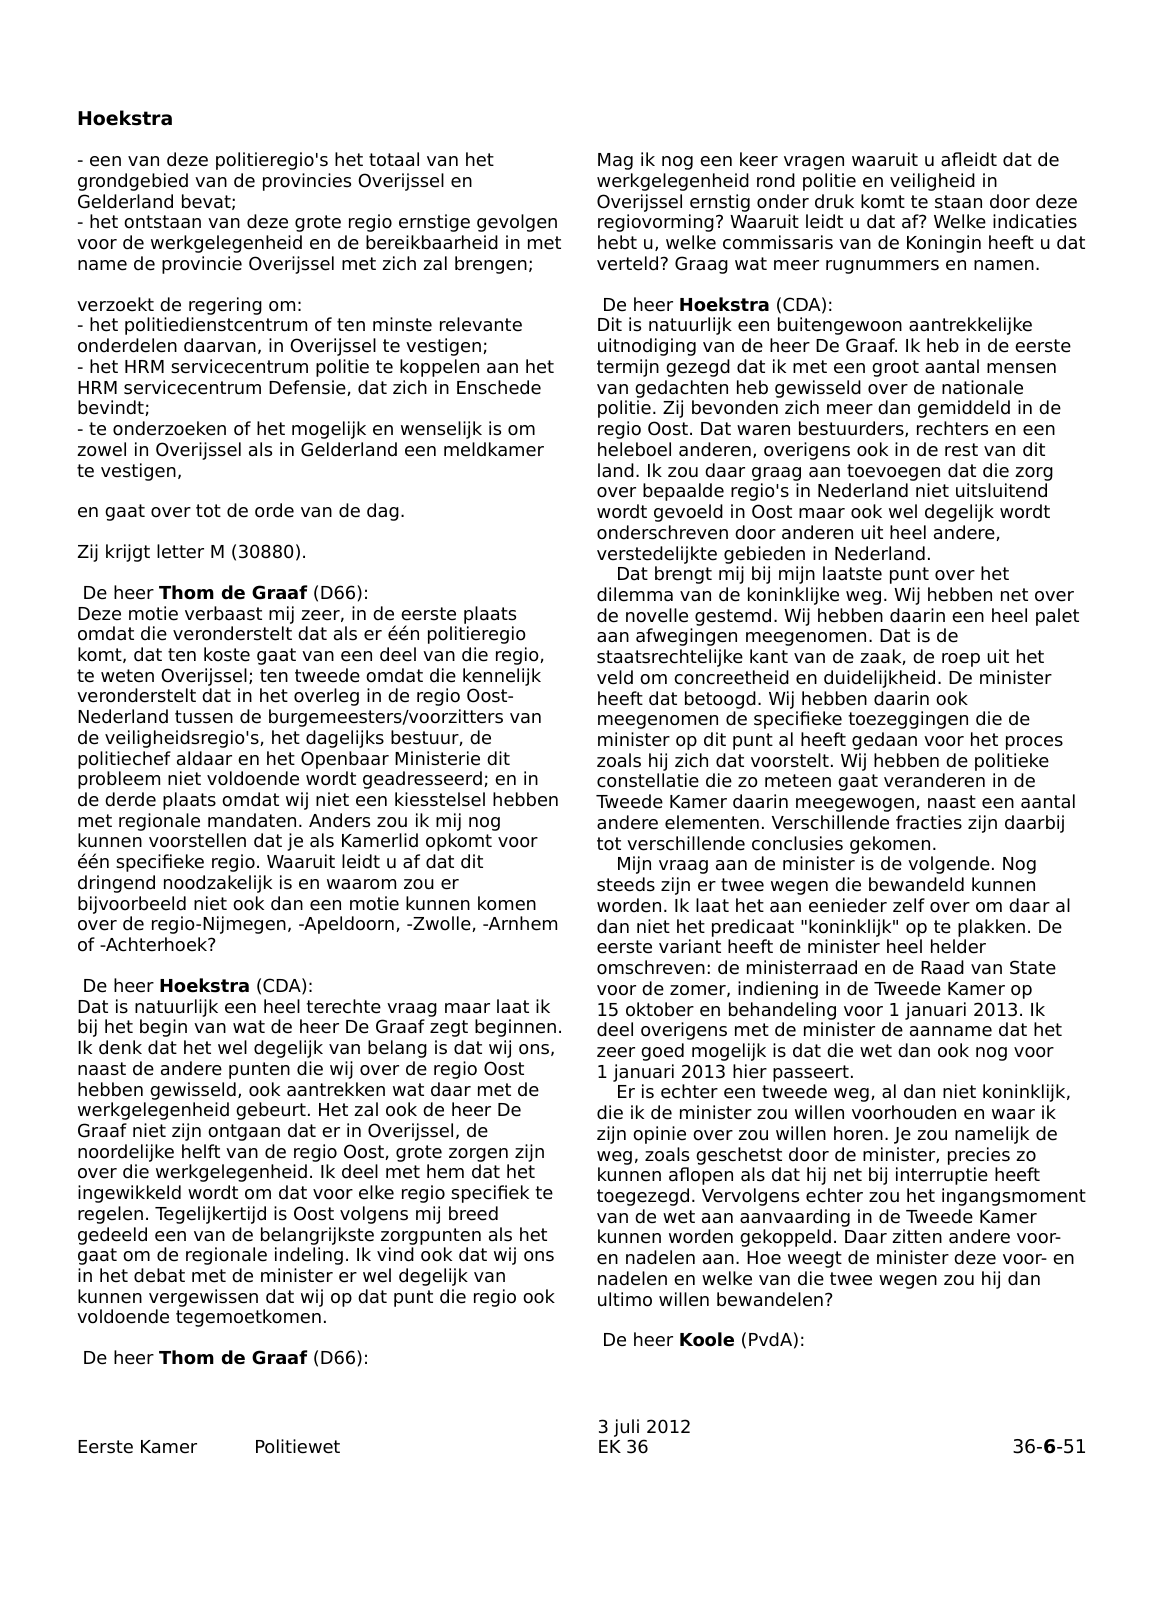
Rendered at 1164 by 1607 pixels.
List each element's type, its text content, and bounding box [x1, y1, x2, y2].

text De heer Hoekstra (CDA): [596, 294, 1087, 315]
text - een van deze politieregio's het totaal van het grondgebied van de provincies Overijssel en Gelderland bevat; [77, 150, 567, 212]
text De heer Thom de Graaf (D66): [77, 583, 567, 603]
text Mag ik nog een keer vragen waaruit u afleidt dat de werkgelegenheid rond politie en veiligheid in Overijssel ernstig onder druk komt te staan door deze regiovorming? Waaruit leidt u dat af? Welke indicaties hebt u, welke commissaris van de Koningin heeft u dat verteld? Graag wat meer rugnummers en namen. [596, 150, 1087, 274]
text Dat brengt mij bij mijn laatste punt over het dilemma van de koninklijke weg. Wij hebben net over de novelle gestemd. Wij hebben daarin een heel palet aan afwegingen meegenomen. Dat is de staatsrechtelijke kant van de zaak, de roep uit het veld om concreetheid en duidelijkheid. De minister heeft dat betoogd. Wij hebben daarin ook meegenomen de specifieke toezeggingen die de minister op dit punt al heeft gedaan voor het proces zoals hij zich dat voorstelt. Wij hebben de politieke constellatie die zo meteen gaat veranderen in de Tweede Kamer daarin meegewogen, naast een aantal andere elementen. Verschillende fracties zijn daarbij tot verschillende conclusies gekomen. [596, 564, 1087, 854]
text Deze motie verbaast mij zeer, in de eerste plaats omdat die veronderstelt dat als er één politieregio komt, dat ten koste gaat van een deel van die regio, te weten Overijssel; ten tweede omdat die kennelijk veronderstelt dat in het overleg in de regio Oost-Nederland tussen de burgemeesters/voorzitters van de veiligheidsregio's, het dagelijks bestuur, de politiechef aldaar en het Openbaar Ministerie dit probleem niet voldoende wordt geadresseerd; en in de derde plaats omdat wij niet een kiesstelsel hebben met regionale mandaten. Anders zou ik mij nog kunnen voorstellen dat je als Kamerlid opkomt voor één specifieke regio. Waaruit leidt u af dat dit dringend noodzakelijk is en waarom zou er bijvoorbeeld niet ook dan een motie kunnen komen over de regio-Nijmegen, -Apeldoorn, -Zwolle, -Arnhem of -Achterhoek? [77, 603, 567, 956]
text Zij krijgt letter M (30880). [77, 542, 567, 563]
text Dit is natuurlijk een buitengewoon aantrekkelijke uitnodiging van de heer De Graaf. Ik heb in de eerste termijn gezegd dat ik met een groot aantal mensen van gedachten heb gewisseld over de nationale politie. Zij bevonden zich meer dan gemiddeld in de regio Oost. Dat waren bestuurders, rechters en een heleboel anderen, overigens ook in de rest van dit land. Ik zou daar graag aan toevoegen dat die zorg over bepaalde regio's in Nederland niet uitsluitend wordt gevoeld in Oost maar ook wel degelijk wordt onderschreven door anderen uit heel andere, verstedelijkte gebieden in Nederland. [596, 315, 1087, 564]
text De heer Hoekstra (CDA): [77, 976, 567, 996]
text Dat is natuurlijk een heel terechte vraag maar laat ik bij het begin van wat de heer De Graaf zegt beginnen. Ik denk dat het wel degelijk van belang is dat wij ons, naast de andere punten die wij over de regio Oost hebben gewisseld, ook aantrekken wat daar met de werkgelegenheid gebeurt. Het zal ook de heer De Graaf niet zijn ontgaan dat er in Overijssel, de noordelijke helft van de regio Oost, grote zorgen zijn over die werkgelegenheid. Ik deel met hem dat het ingewikkeld wordt om dat voor elke regio specifiek te regelen. Tegelijkertijd is Oost volgens mij breed gedeeld een van de belangrijkste zorgpunten als het gaat om de regionale indeling. Ik vind ook dat wij ons in het debat met de minister er wel degelijk van kunnen vergewissen dat wij op dat punt die regio ook voldoende tegemoetkomen. [77, 996, 567, 1328]
text Er is echter een tweede weg, al dan niet koninklijk, die ik de minister zou willen voorhouden en waar ik zijn opinie over zou willen horen. Je zou namelijk de weg, zoals geschetst door de minister, precies zo kunnen aflopen als dat hij net bij interruptie heeft toegezegd. Vervolgens echter zou het ingangsmoment van de wet aan aanvaarding in de Tweede Kamer kunnen worden gekoppeld. Daar zitten andere voor- en nadelen aan. Hoe weegt de minister deze voor- en nadelen en welke van die twee wegen zou hij dan ultimo willen bewandelen? [596, 1082, 1087, 1310]
text verzoekt de regering om: [77, 294, 567, 315]
text - het ontstaan van deze grote regio ernstige gevolgen voor de werkgelegenheid en de bereikbaarheid in met name de provincie Overijssel met zich zal brengen; [77, 212, 567, 274]
text en gaat over tot de orde van de dag. [77, 501, 567, 522]
text De heer Thom de Graaf (D66): [77, 1348, 567, 1369]
text - het politiedienstcentrum of ten minste relevante onderdelen daarvan, in Overijssel te vestigen; [77, 315, 567, 357]
text Mijn vraag aan de minister is de volgende. Nog steeds zijn er twee wegen die bewandeld kunnen worden. Ik laat het aan eenieder zelf over om daar al dan niet het predicaat "koninklijk" op te plakken. De eerste variant heeft de minister heel helder omschreven: de ministerraad en de Raad van State voor de zomer, indiening in de Tweede Kamer op 15 oktober en behandeling voor 1 januari 2013. Ik deel overigens met de minister de aanname dat het zeer goed mogelijk is dat die wet dan ook nog voor 1 januari 2013 hier passeert. [596, 854, 1087, 1082]
text - te onderzoeken of het mogelijk en wenselijk is om zowel in Overijssel als in Gelderland een meldkamer te vestigen, [77, 419, 567, 481]
text - het HRM servicecentrum politie te koppelen aan het HRM servicecentrum Defensie, dat zich in Enschede bevindt; [77, 357, 567, 419]
text De heer Koole (PvdA): [596, 1330, 1087, 1351]
